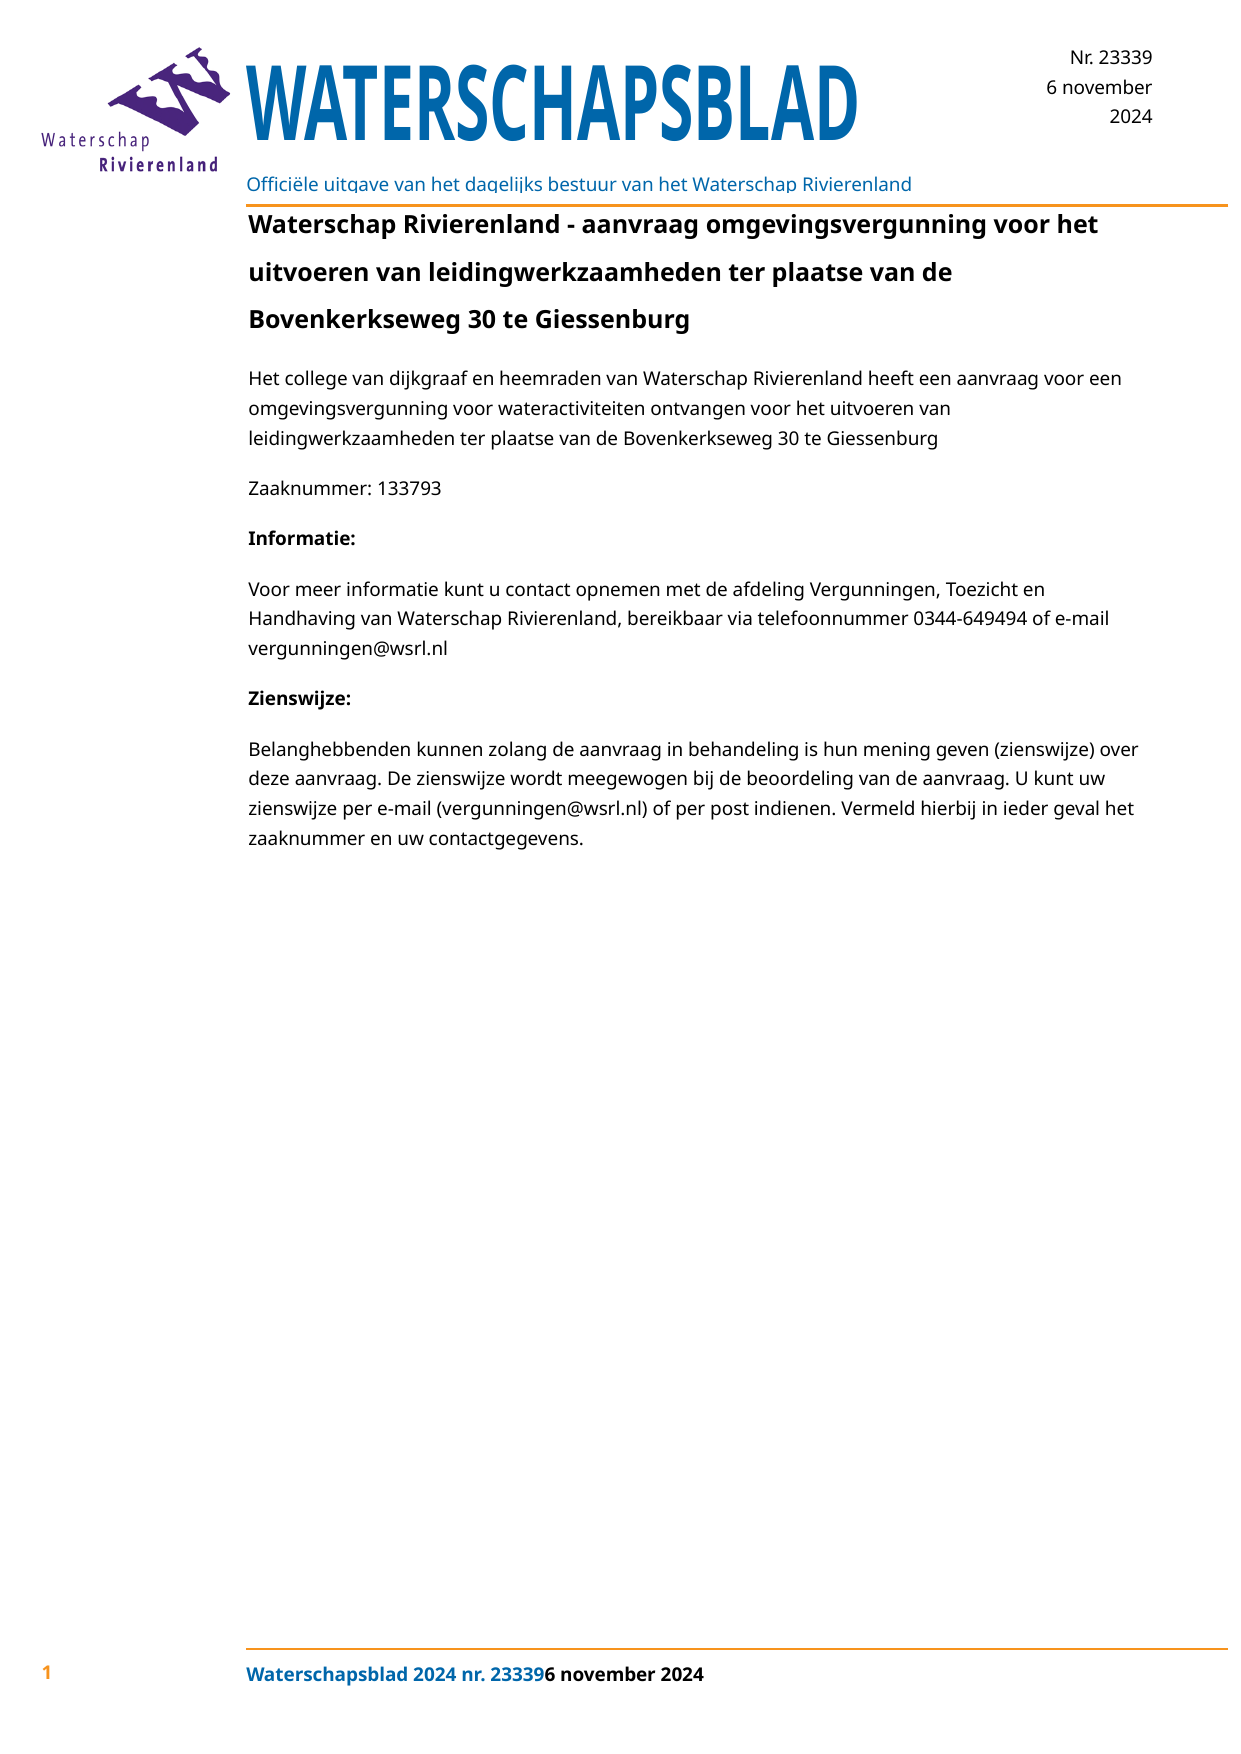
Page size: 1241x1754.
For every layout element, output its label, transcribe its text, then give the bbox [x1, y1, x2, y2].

picture [41, 47, 231, 172]
text Waterschap Rivierenland - aanvraag omgevingsvergunning voor het uitvoeren van leidingwerkzaamheden ter plaatse van de Bovenkerkseweg 30 te Giessenburg [248, 207, 1152, 336]
text Zaaknummer: 133793 [248, 475, 1152, 501]
text Zienswijze: [248, 686, 1152, 711]
text Het college van dijkgraaf en heemraden van Waterschap Rivierenland heeft een aanvraag voor een omgevingsvergunning voor wateractiviteiten ontvangen voor het uitvoeren van leidingwerkzaamheden ter plaatse van de Bovenkerkseweg 30 te Giessenburg [248, 366, 1152, 450]
text Voor meer informatie kunt u contact opnemen met de afdeling Vergunningen, Toezicht en Handhaving van Waterschap Rivierenland, bereikbaar via telefoonnummer 0344-649494 of e-mail vergunningen@wsrl.nl [248, 576, 1152, 661]
text Belanghebbenden kunnen zolang de aanvraag in behandeling is hun mening geven (zienswijze) over deze aanvraag. De zienswijze wordt meegewogen bij de beoordeling van de aanvraag. U kunt uw zienswijze per e-mail (vergunningen@wsrl.nl) of per post indienen. Vermeld hierbij in ieder geval het zaaknummer en uw contactgegevens. [248, 736, 1152, 850]
text Informatie: [248, 526, 1152, 551]
